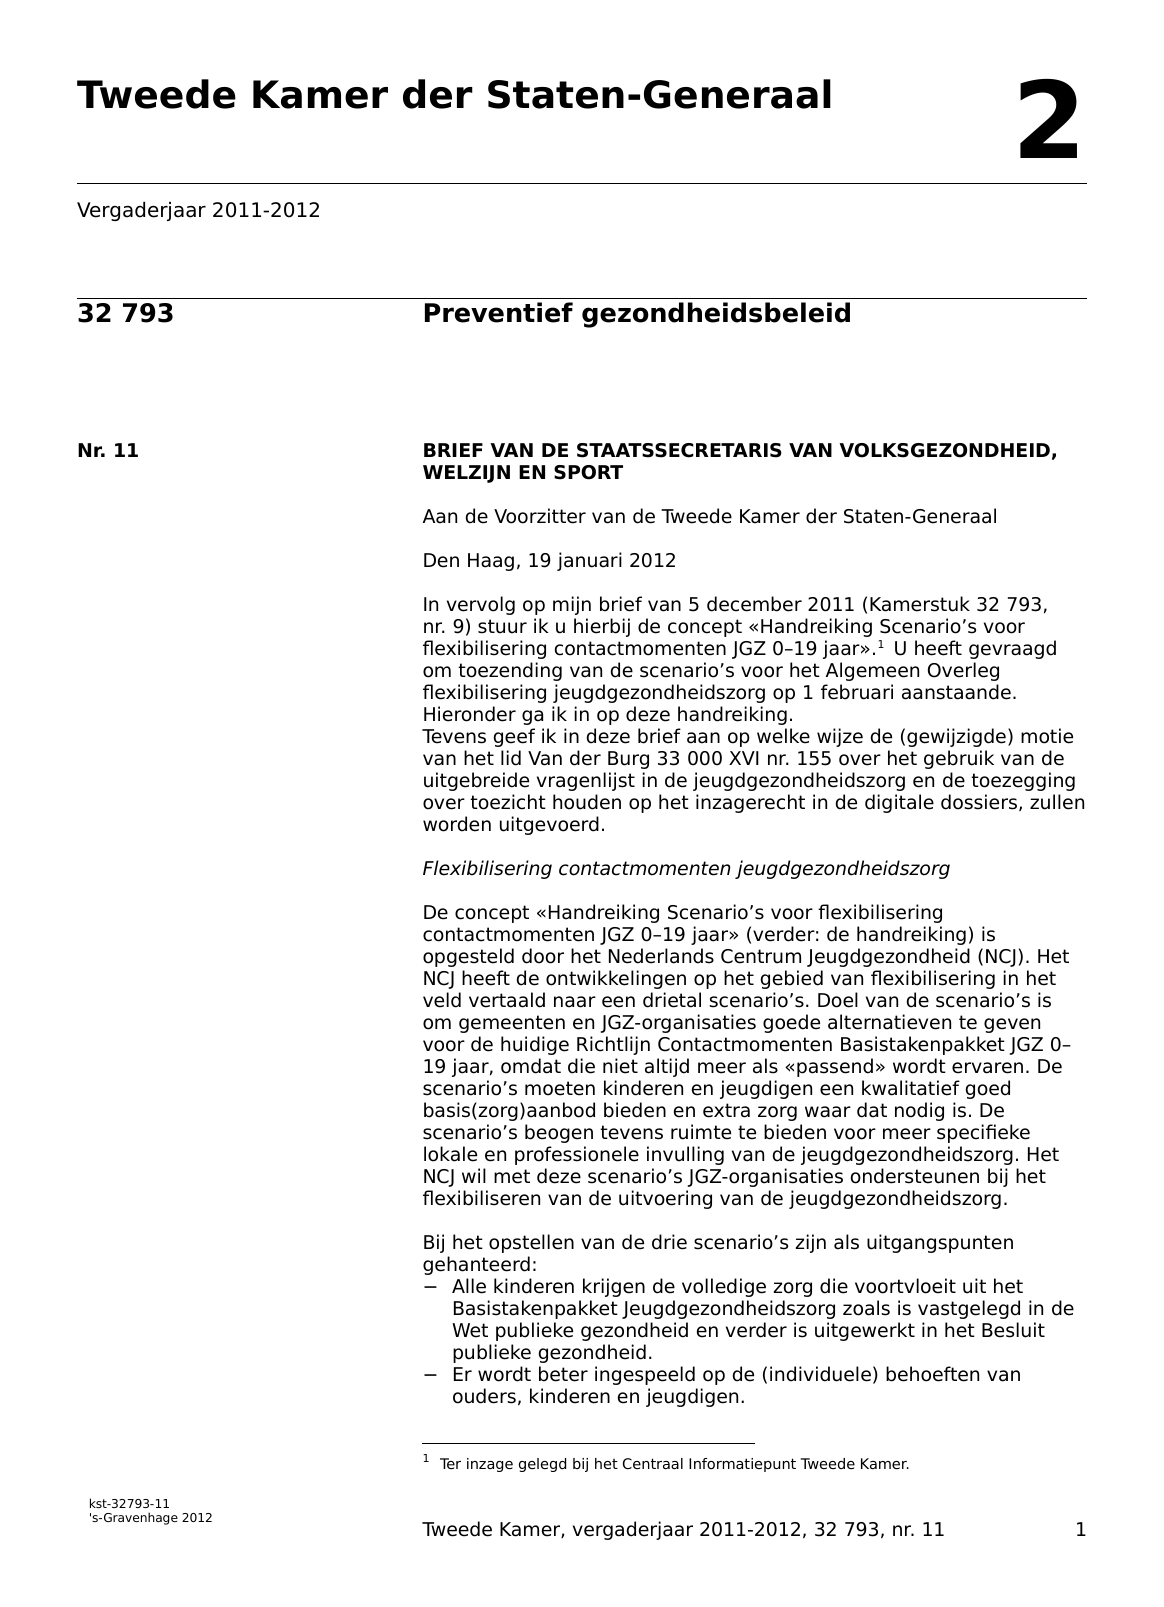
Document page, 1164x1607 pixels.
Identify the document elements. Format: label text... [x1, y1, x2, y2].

subtitle Nr. 11 BRIEF VAN DE STAATSSECRETARIS VAN VOLKSGEZONDHEID, WELZIJN EN SPORT [77, 440, 1087, 484]
text Ter inzage gelegd bij het Centraal Informatiepunt Tweede Kamer. [422, 1452, 1087, 1474]
text − Alle kinderen krijgen de volledige zorg die voortvloeit uit het Basistakenpakket Jeugdgezondheidszorg zoals is vastgelegd in de Wet publieke gezondheid en verder is uitgewerkt in het Besluit publieke gezondheid. [422, 1276, 1087, 1364]
table_cell Vergaderjaar 2011-2012 [77, 184, 1087, 298]
table_header Tweede Kamer der Staten-Generaal [77, 59, 886, 183]
subtitle 32 793 Preventief gezondheidsbeleid [77, 299, 1087, 329]
text In vervolg op mijn brief van 5 december 2011 (Kamerstuk 32 793, nr. 9) stuur ik u hierbij de concept «Handreiking Scenario’s voor flexibilisering contactmomenten JGZ 0–19 jaar». U heeft gevraagd om toezending van de scenario’s voor het Algemeen Overleg flexibilisering jeugdgezondheidszorg op 1 februari aanstaande. Hieronder ga ik in op deze handreiking. [422, 594, 1087, 726]
text Den Haag, 19 januari 2012 [422, 550, 1087, 572]
subtitle Flexibilisering contactmomenten jeugdgezondheidszorg [422, 858, 1087, 880]
text kst-32793-11 [88, 1497, 323, 1511]
table_header 2 [886, 59, 1087, 183]
text Tevens geef ik in deze brief aan op welke wijze de (gewijzigde) motie van het lid Van der Burg 33 000 XVI nr. 155 over het gebruik van de uitgebreide vragenlijst in de jeugdgezondheidszorg en de toezegging over toezicht houden op het inzagerecht in de digitale dossiers, zullen worden uitgevoerd. [422, 726, 1087, 836]
text Aan de Voorzitter van de Tweede Kamer der Staten-Generaal [422, 506, 1087, 528]
text − Er wordt beter ingespeeld op de (individuele) behoeften van ouders, kinderen en jeugdigen. [422, 1364, 1087, 1408]
text De concept «Handreiking Scenario’s voor flexibilisering contactmomenten JGZ 0–19 jaar» (verder: de handreiking) is opgesteld door het Nederlands Centrum Jeugdgezondheid (NCJ). Het NCJ heeft de ontwikkelingen op het gebied van flexibilisering in het veld vertaald naar een drietal scenario’s. Doel van de scenario’s is om gemeenten en JGZ-organisaties goede alternatieven te geven voor de huidige Richtlijn Contactmomenten Basistakenpakket JGZ 0–19 jaar, omdat die niet altijd meer als «passend» wordt ervaren. De scenario’s moeten kinderen en jeugdigen een kwalitatief goed basis(zorg)aanbod bieden en extra zorg waar dat nodig is. De scenario’s beogen tevens ruimte te bieden voor meer specifieke lokale en professionele invulling van de jeugdgezondheidszorg. Het NCJ wil met deze scenario’s JGZ-organisaties ondersteunen bij het flexibiliseren van de uitvoering van de jeugdgezondheidszorg. [422, 902, 1087, 1210]
text 's-Gravenhage 2012 [88, 1511, 323, 1525]
text Bij het opstellen van de drie scenario’s zijn als uitgangspunten gehanteerd: [422, 1232, 1087, 1276]
